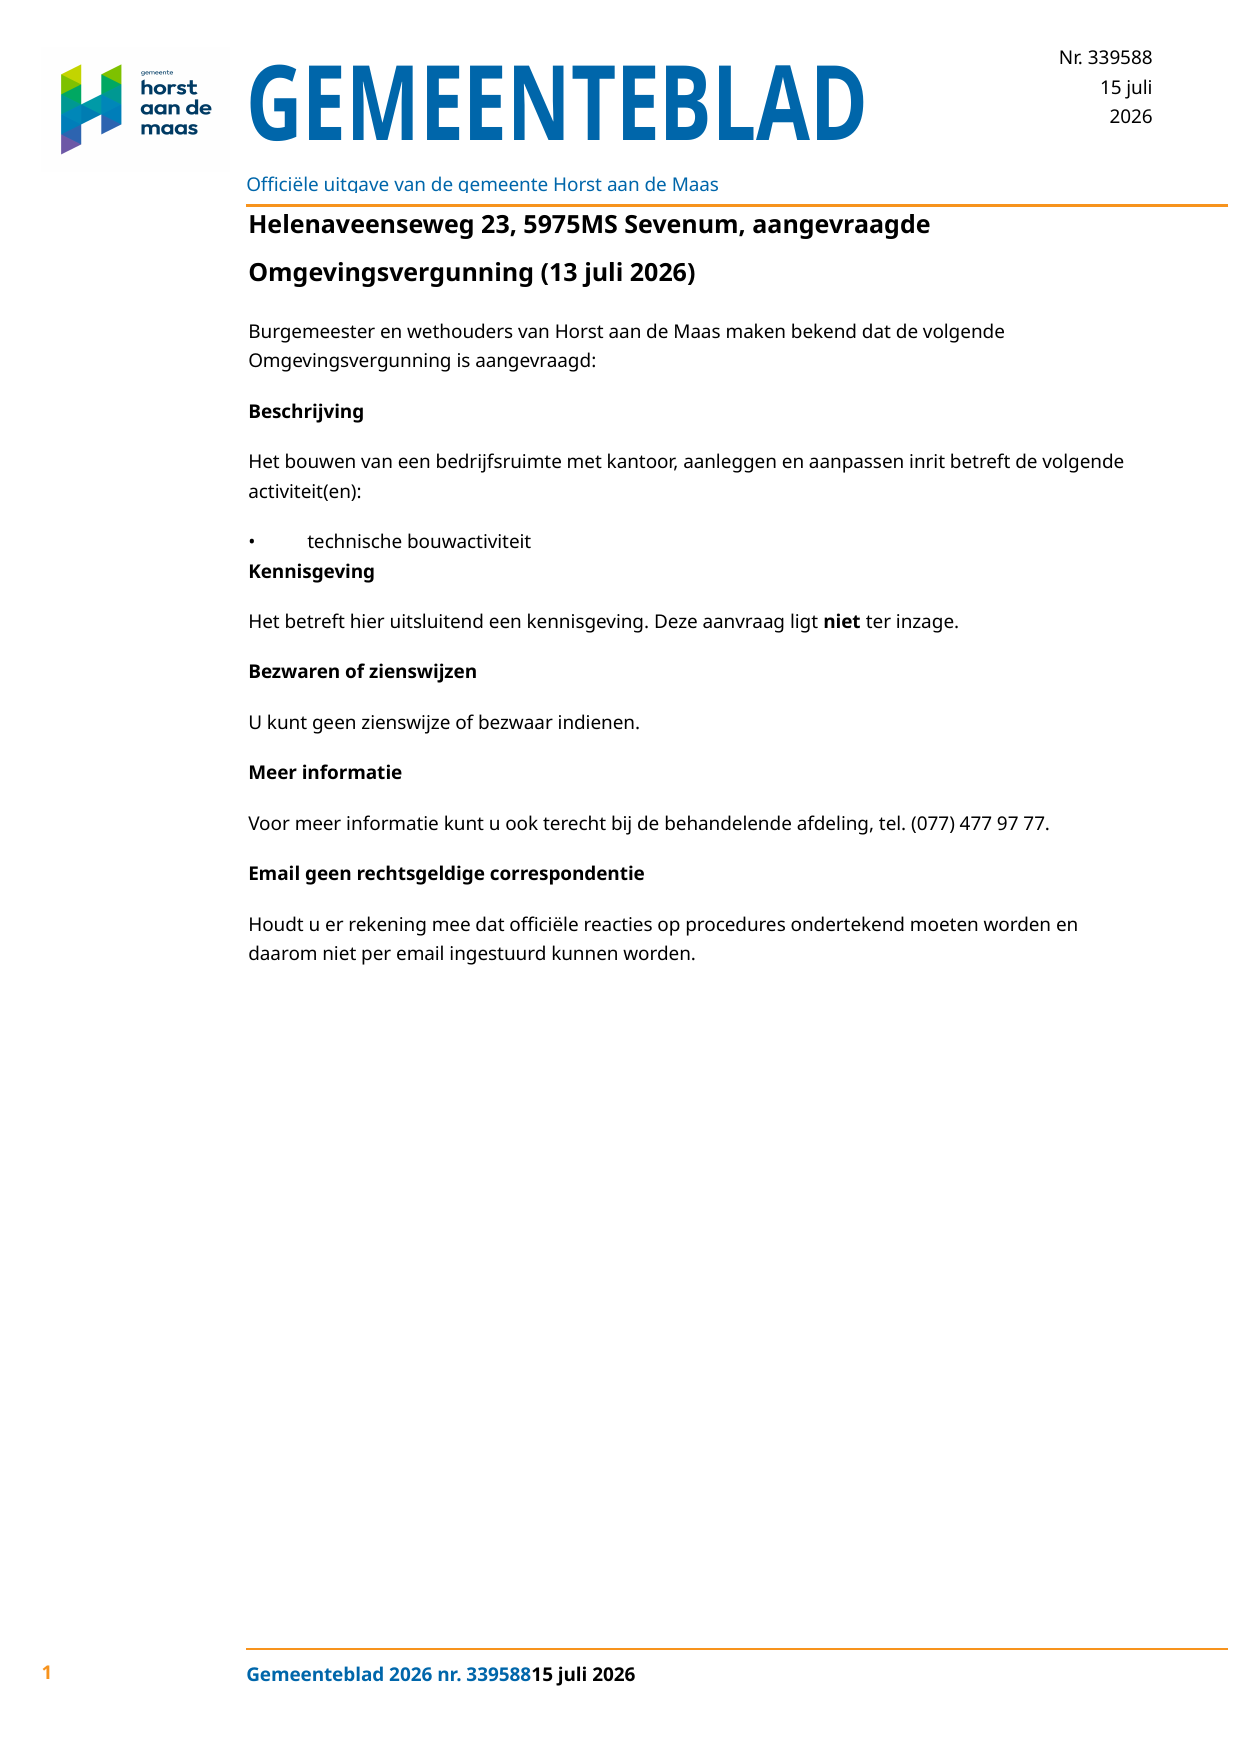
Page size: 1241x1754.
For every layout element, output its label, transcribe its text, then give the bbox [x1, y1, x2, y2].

picture [41, 47, 231, 172]
text Meer informatie [248, 759, 1152, 785]
text Het bouwen van een bedrijfsruimte met kantoor, aanleggen en aanpassen inrit betreft de volgende activiteit(en): [248, 448, 1152, 504]
text Het betreft hier uitsluitend een kennisgeving. Deze aanvraag ligt niet ter inzage. [248, 608, 1152, 634]
text Bezwaren of zienswijzen [248, 659, 1152, 684]
text Houdt u er rekening mee dat officiële reacties op procedures ondertekend moeten worden en daarom niet per email ingestuurd kunnen worden. [248, 911, 1152, 966]
list technische bouwactiviteit [248, 528, 1152, 554]
text Beschrijving [248, 398, 1152, 424]
text Email geen rechtsgeldige correspondentie [248, 860, 1152, 886]
text Helenaveenseweg 23, 5975MS Sevenum, aangevraagde Omgevingsvergunning (13 juli 2026) [248, 207, 1152, 288]
text Burgemeester en wethouders van Horst aan de Maas maken bekend dat de volgende Omgevingsvergunning is aangevraagd: [248, 318, 1152, 373]
text Voor meer informatie kunt u ook terecht bij de behandelende afdeling, tel. (077) 477 97 77. [248, 810, 1152, 836]
text U kunt geen zienswijze of bezwaar indienen. [248, 709, 1152, 735]
text Kennisgeving [248, 558, 1152, 584]
